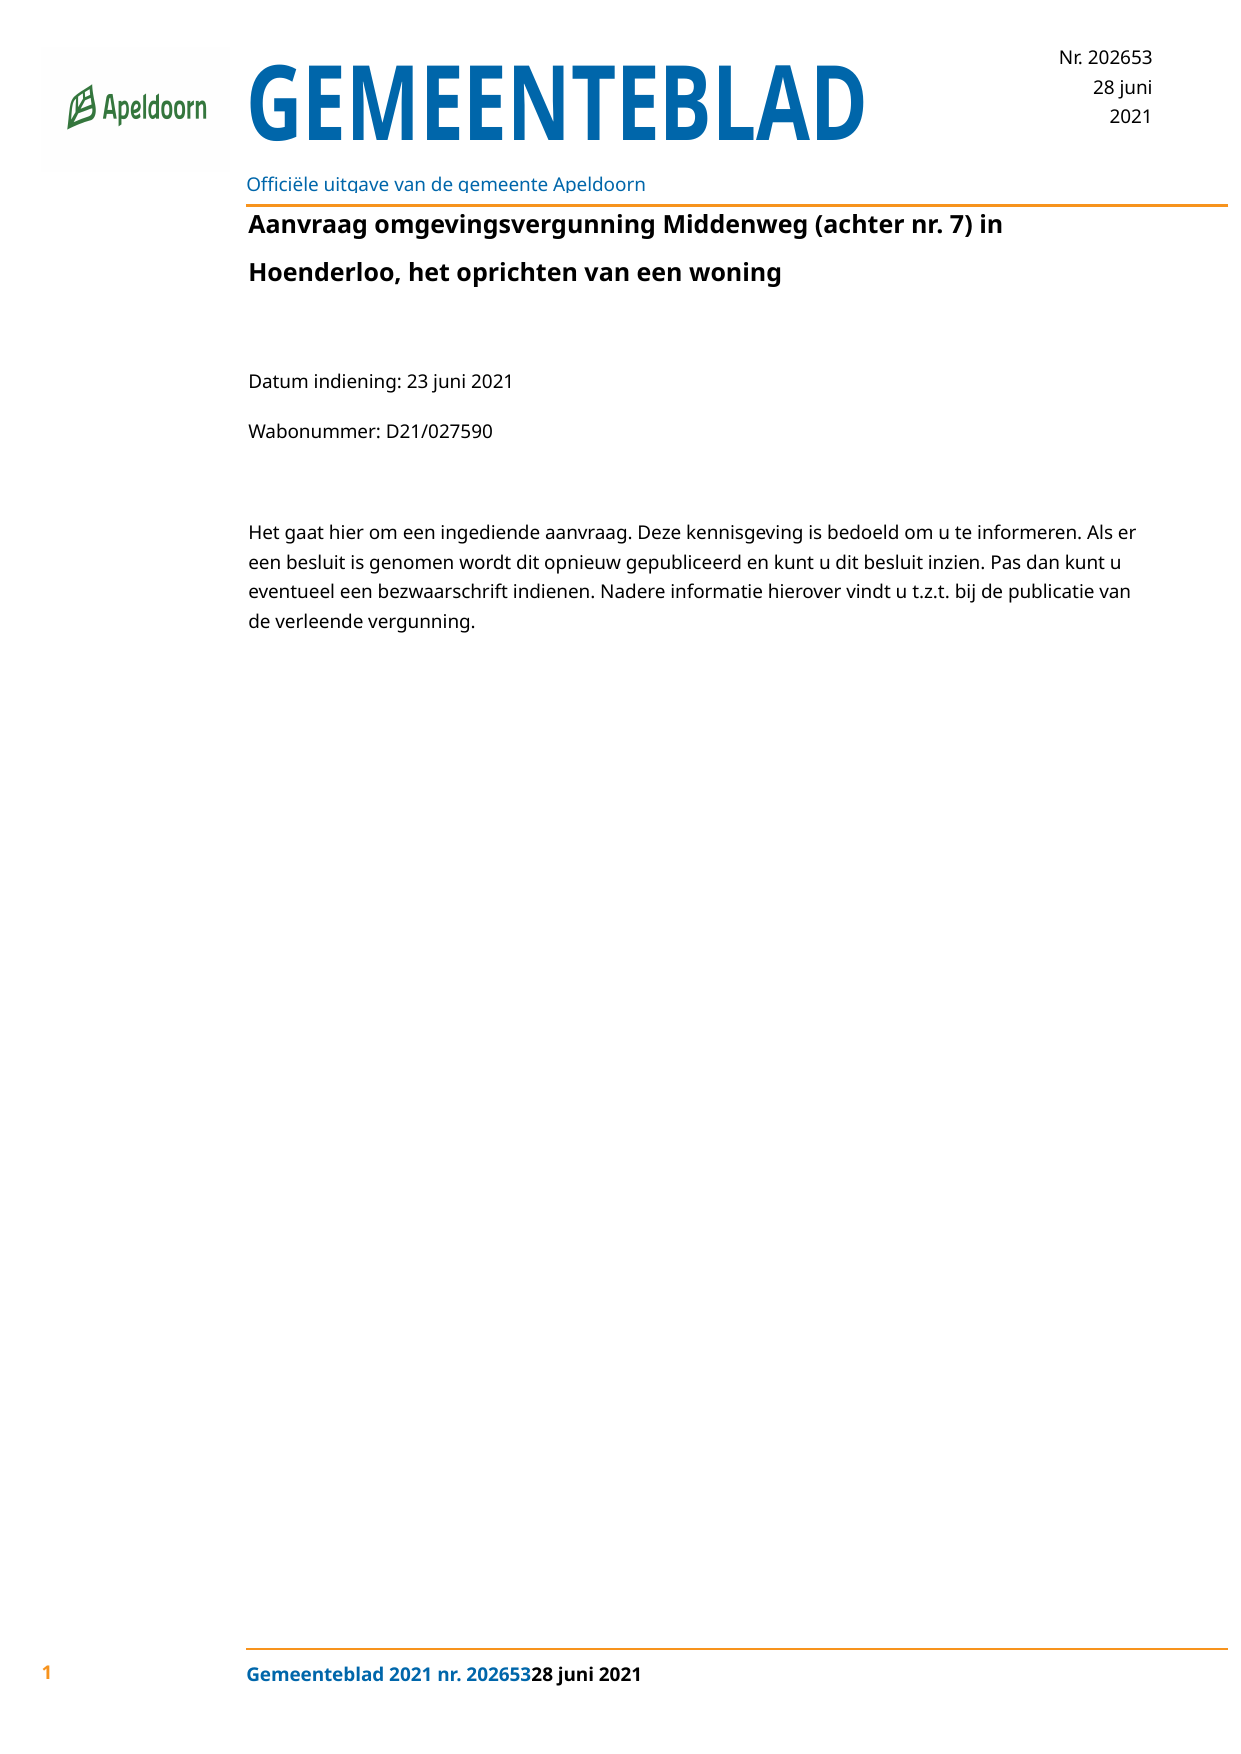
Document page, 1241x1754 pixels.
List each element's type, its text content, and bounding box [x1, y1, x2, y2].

picture [41, 47, 231, 172]
text Wabonummer: D21/027590 [248, 419, 1152, 444]
text Het gaat hier om een ingediende aanvraag. Deze kennisgeving is bedoeld om u te informeren. Als er een besluit is genomen wordt dit opnieuw gepubliceerd en kunt u dit besluit inzien. Pas dan kunt u eventueel een bezwaarschrift indienen. Nadere informatie hierover vindt u t.z.t. bij de publicatie van de verleende vergunning. [248, 519, 1152, 634]
text Datum indiening: 23 juni 2021 [248, 368, 1152, 394]
text Aanvraag omgevingsvergunning Middenweg (achter nr. 7) in Hoenderloo, het oprichten van een woning [248, 207, 1152, 288]
